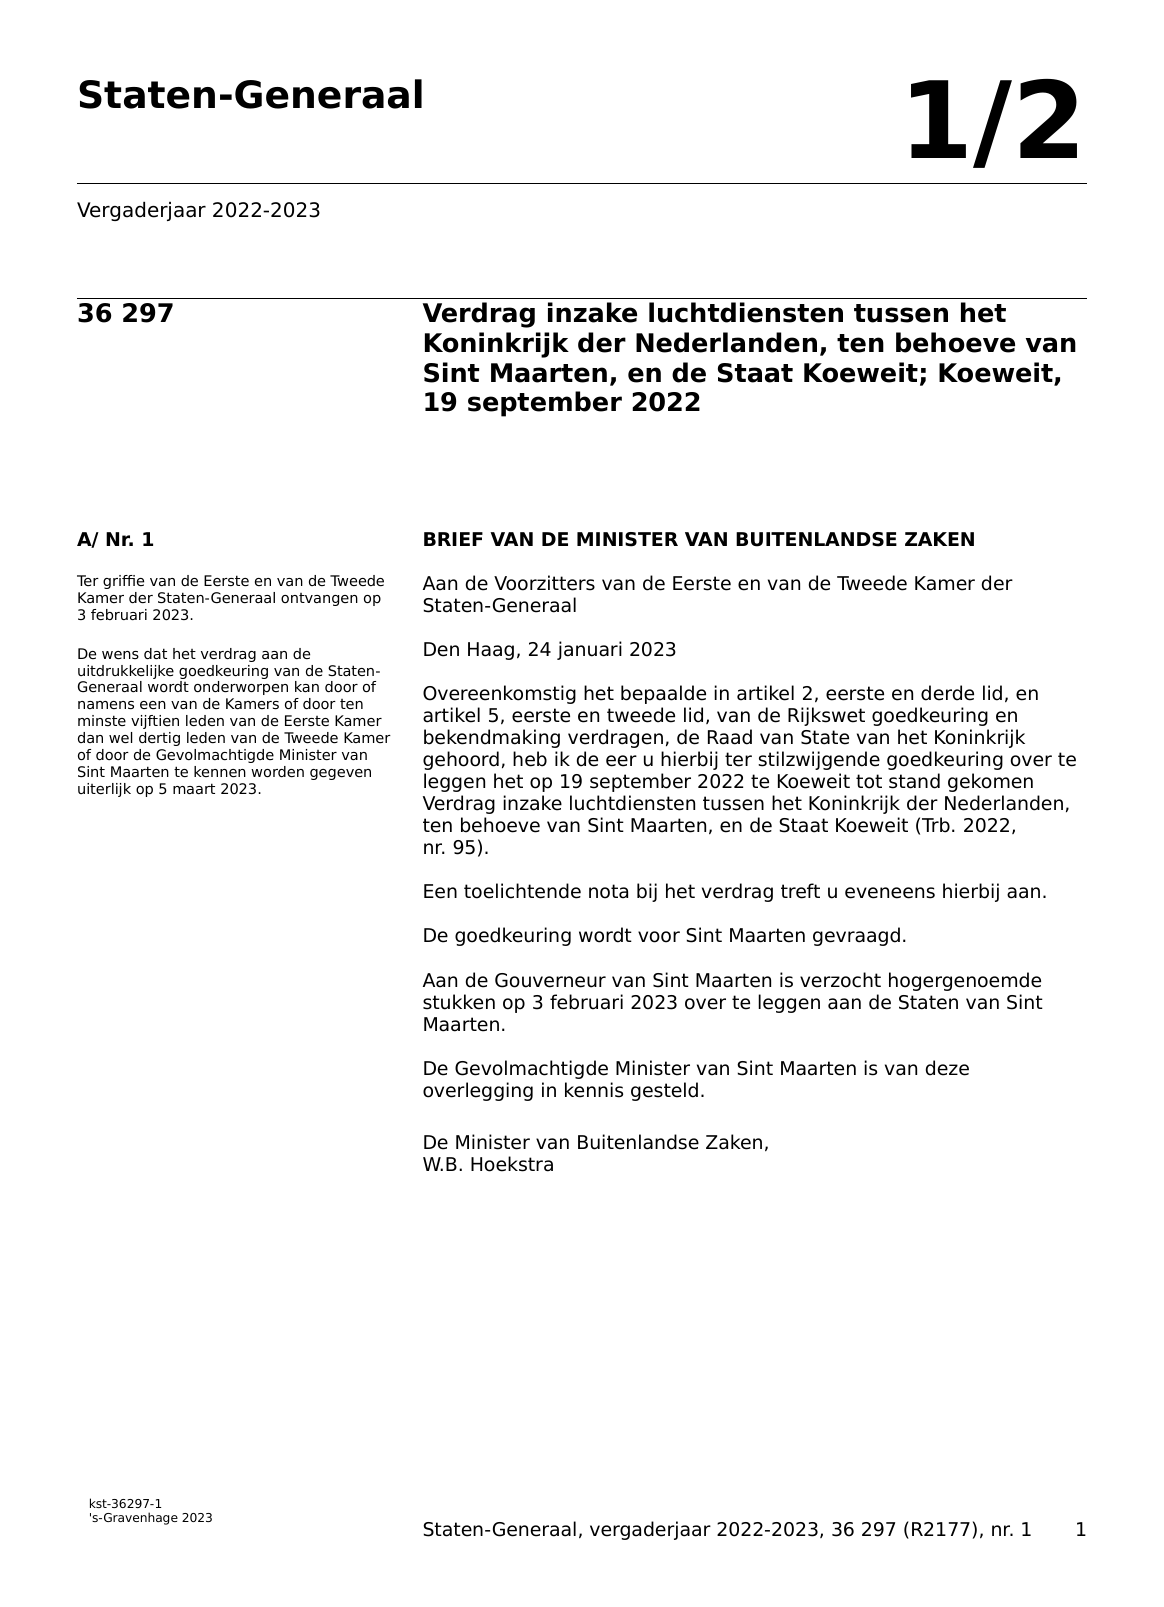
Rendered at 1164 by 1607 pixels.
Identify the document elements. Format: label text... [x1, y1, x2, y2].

text Den Haag, 24 januari 2023 [422, 639, 1087, 661]
text [77, 623, 399, 646]
text De Gevolmachtigde Minister van Sint Maarten is van deze overlegging in kennis gesteld. [422, 1058, 1087, 1102]
text kst-36297-1 [88, 1497, 323, 1511]
text Aan de Voorzitters van de Eerste en van de Tweede Kamer der Staten-Generaal [422, 573, 1087, 617]
text De wens dat het verdrag aan de uitdrukkelijke goedkeuring van de Staten-Generaal wordt onderworpen kan door of namens een van de Kamers of door ten minste vijftien leden van de Eerste Kamer dan wel dertig leden van de Tweede Kamer of door de Gevolmachtigde Minister van Sint Maarten te kennen worden gegeven uiterlijk op 5 maart 2023. [77, 646, 399, 798]
text Een toelichtende nota bij het verdrag treft u eveneens hierbij aan. [422, 881, 1087, 903]
text 's-Gravenhage 2023 [88, 1511, 323, 1525]
text Ter griffie van de Eerste en van de Tweede Kamer der Staten-Generaal ontvangen op 3 februari 2023. [77, 573, 399, 623]
table_header Staten-Generaal [77, 59, 886, 183]
table_header 1/2 [886, 59, 1087, 183]
table_cell Vergaderjaar 2022-2023 [77, 184, 1087, 298]
text Aan de Gouverneur van Sint Maarten is verzocht hogergenoemde stukken op 3 februari 2023 over te leggen aan de Staten van Sint Maarten. [422, 969, 1087, 1036]
text De goedkeuring wordt voor Sint Maarten gevraagd. [422, 925, 1087, 947]
subtitle 36 297 Verdrag inzake luchtdiensten tussen het Koninkrijk der Nederlanden, ten behoeve van Sint Maarten, en de Staat Koeweit; Koeweit, 19 september 2022 [77, 299, 1087, 418]
subtitle A/ Nr. 1 BRIEF VAN DE MINISTER VAN BUITENLANDSE ZAKEN [77, 529, 1087, 551]
text De Minister van Buitenlandse Zaken, W.B. Hoekstra [422, 1132, 1087, 1176]
text Overeenkomstig het bepaalde in artikel 2, eerste en derde lid, en artikel 5, eerste en tweede lid, van de Rijkswet goedkeuring en bekendmaking verdragen, de Raad van State van het Koninkrijk gehoord, heb ik de eer u hierbij ter stilzwijgende goedkeuring over te leggen het op 19 september 2022 te Koeweit tot stand gekomen Verdrag inzake luchtdiensten tussen het Koninkrijk der Nederlanden, ten behoeve van Sint Maarten, en de Staat Koeweit (Trb. 2022, nr. 95). [422, 683, 1087, 859]
